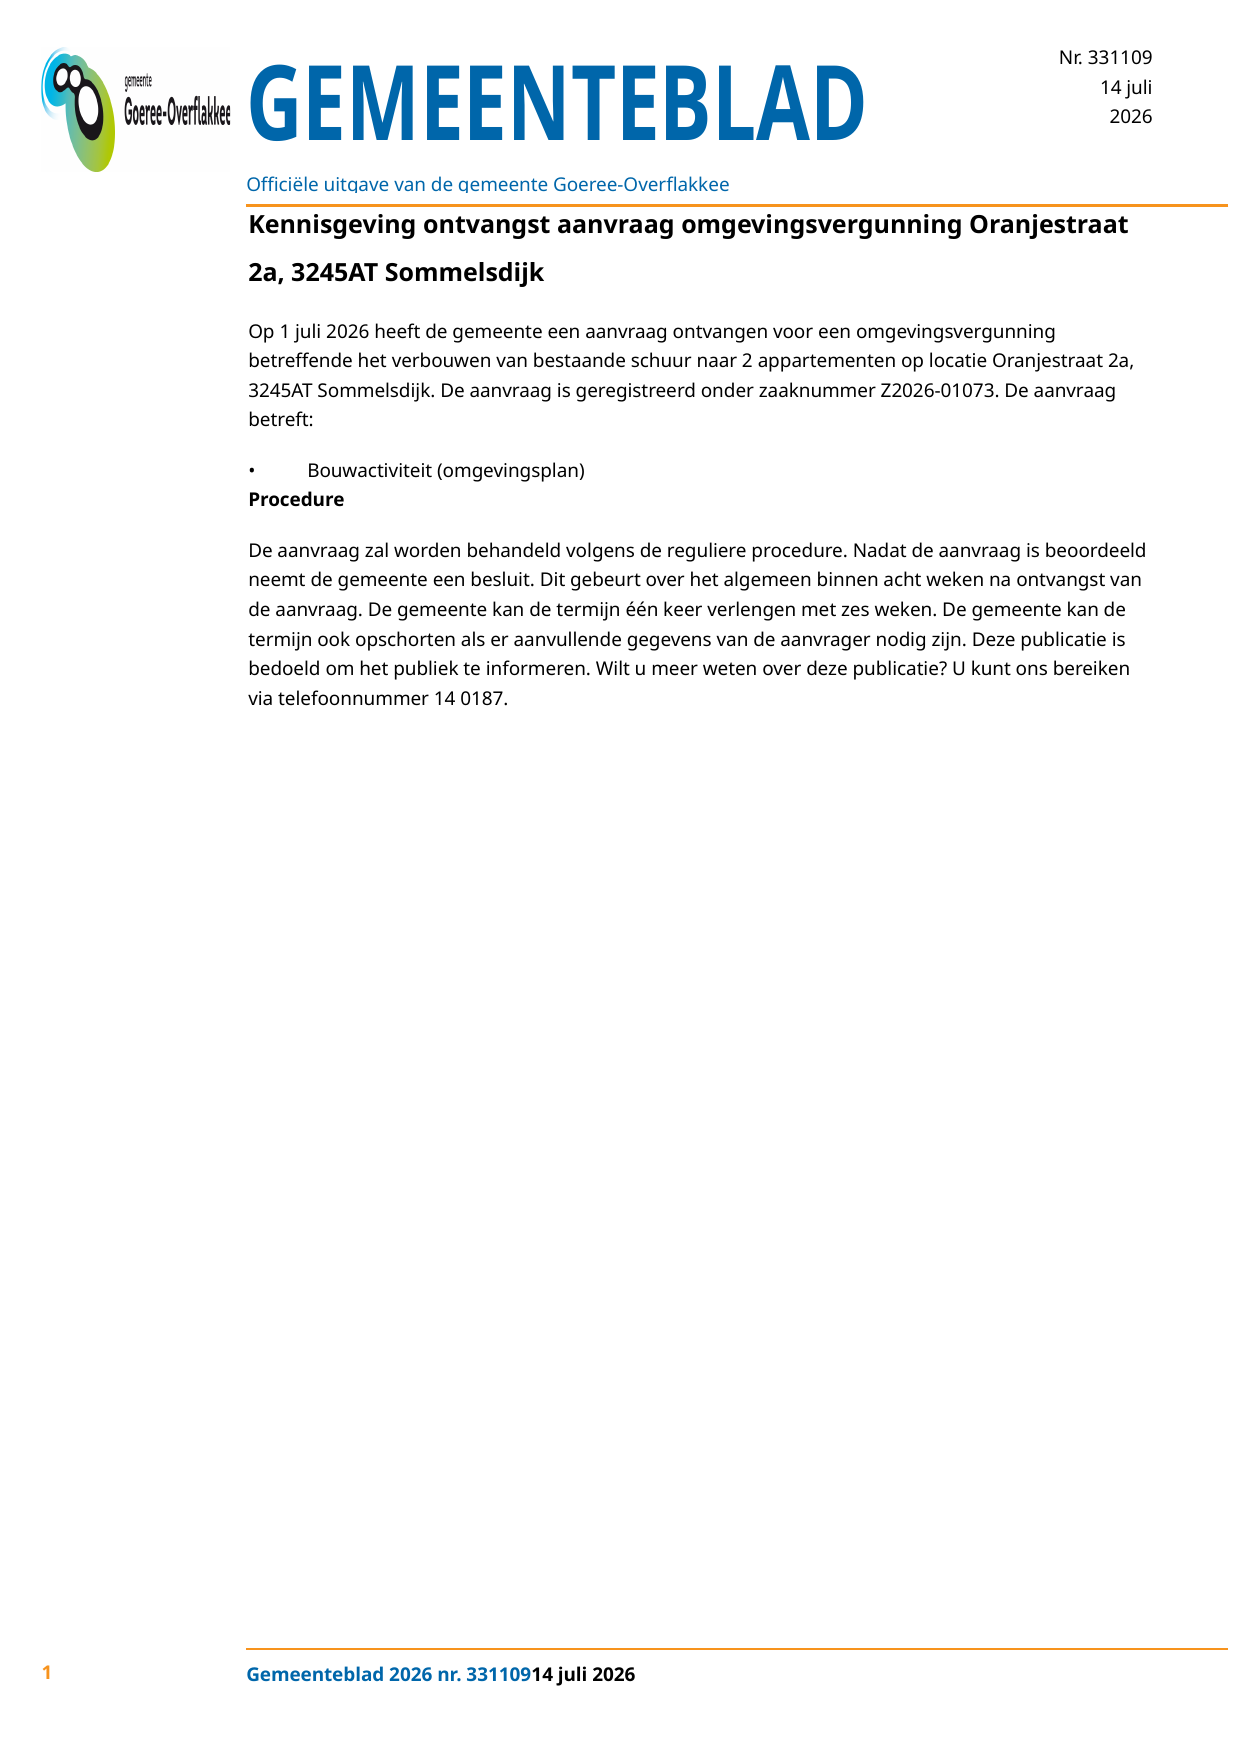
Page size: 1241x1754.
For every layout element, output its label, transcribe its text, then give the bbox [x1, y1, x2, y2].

text Op 1 juli 2026 heeft de gemeente een aanvraag ontvangen voor een omgevingsvergunning betreffende het verbouwen van bestaande schuur naar 2 appartementen op locatie Oranjestraat 2a, 3245AT Sommelsdijk. De aanvraag is geregistreerd onder zaaknummer Z2026-01073. De aanvraag betreft: [248, 318, 1152, 432]
text Procedure [248, 487, 1152, 512]
text De aanvraag zal worden behandeld volgens de reguliere procedure. Nadat de aanvraag is beoordeeld neemt de gemeente een besluit. Dit gebeurt over het algemeen binnen acht weken na ontvangst van de aanvraag. De gemeente kan de termijn één keer verlengen met zes weken. De gemeente kan de termijn ook opschorten als er aanvullende gegevens van de aanvrager nodig zijn. Deze publicatie is bedoeld om het publiek te informeren. Wilt u meer weten over deze publicatie? U kunt ons bereiken via telefoonnummer 14 0187. [248, 537, 1152, 711]
list Bouwactiviteit (omgevingsplan) [248, 457, 1152, 483]
picture [41, 47, 231, 172]
text Kennisgeving ontvangst aanvraag omgevingsvergunning Oranjestraat 2a, 3245AT Sommelsdijk [248, 207, 1152, 288]
